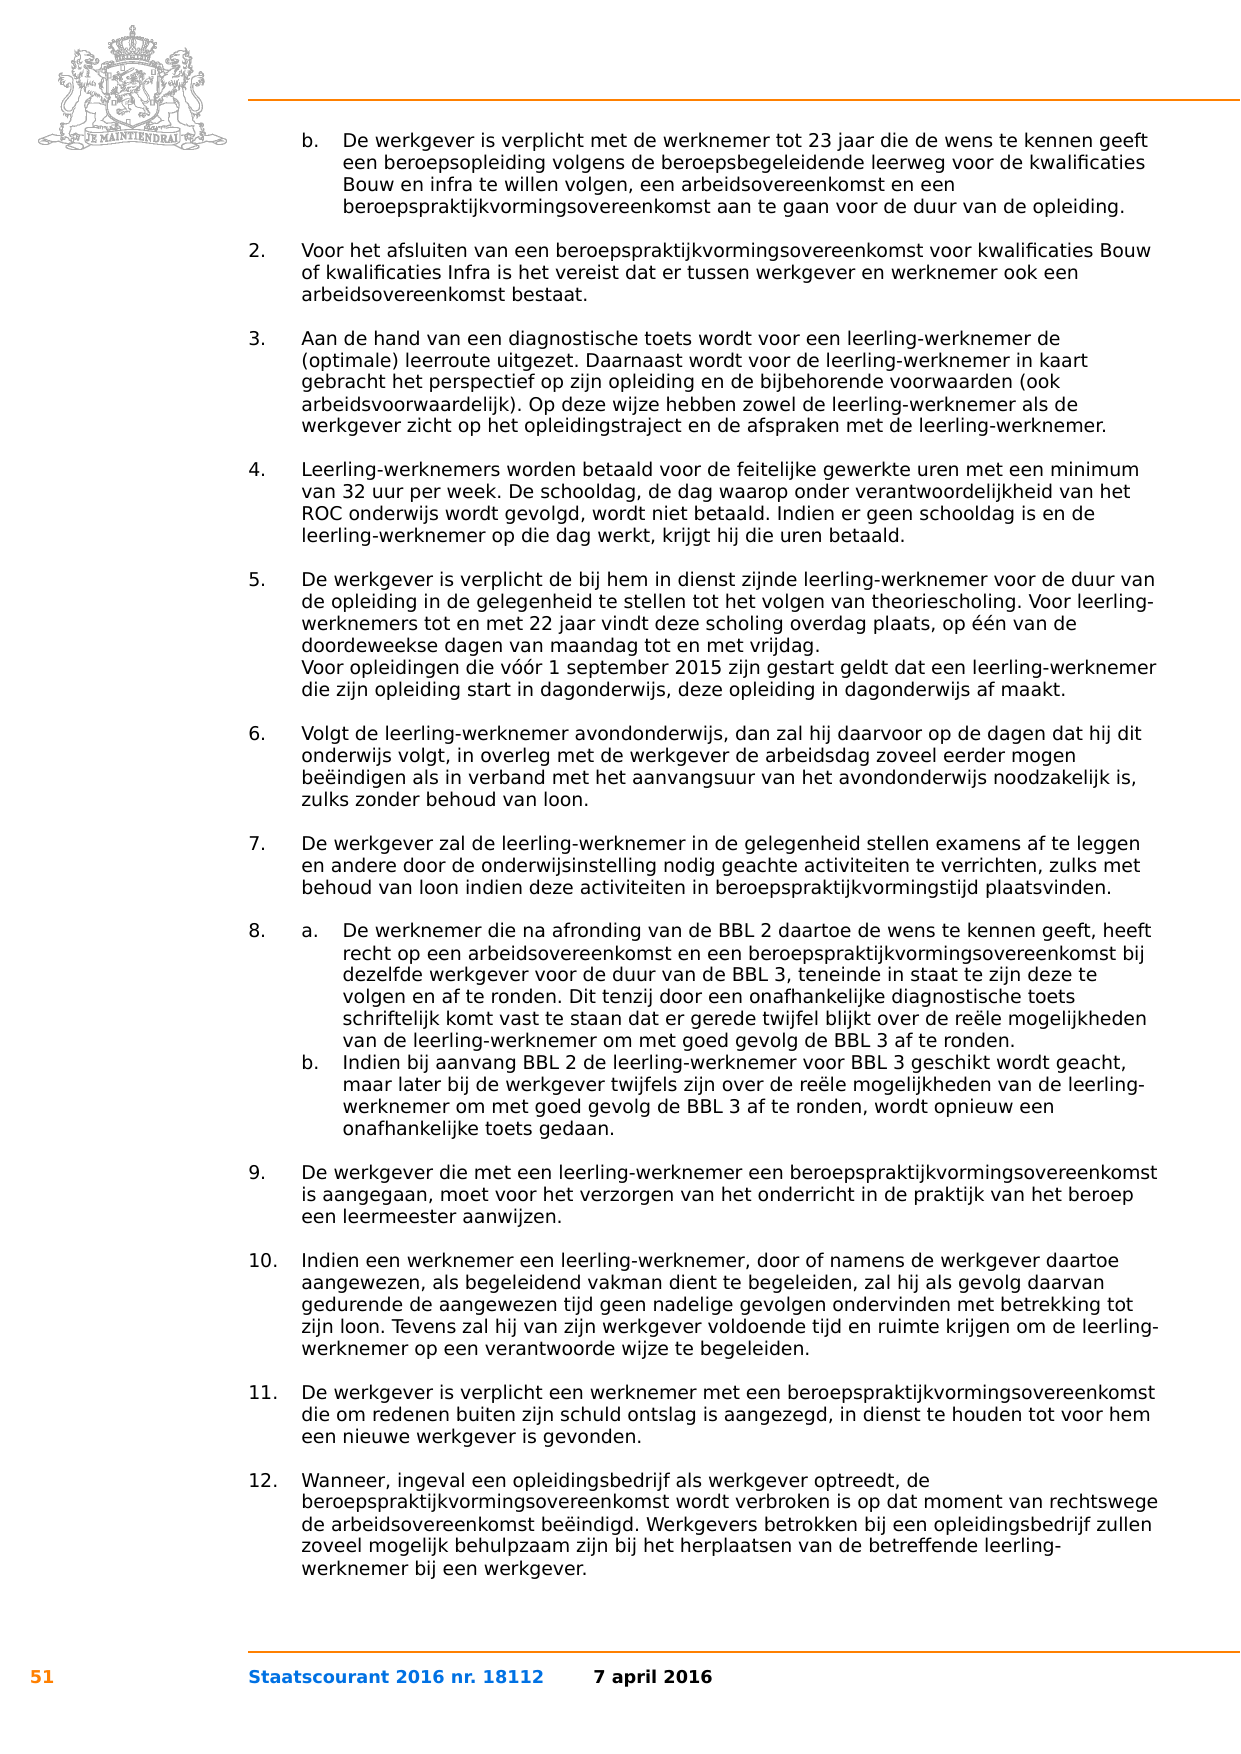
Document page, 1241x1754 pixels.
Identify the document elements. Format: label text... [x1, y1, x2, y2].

text 6. Volgt de leerling-werknemer avondonderwijs, dan zal hij daarvoor op de dagen dat hij dit onderwijs volgt, in overleg met de werkgever de arbeidsdag zoveel eerder mogen beëindigen als in verband met het aanvangsuur van het avondonderwijs noodzakelijk is, zulks zonder behoud van loon. [248, 723, 1163, 811]
text 3. Aan de hand van een diagnostische toets wordt voor een leerling-werknemer de (optimale) leerroute uitgezet. Daarnaast wordt voor de leerling-werknemer in kaart gebracht het perspectief op zijn opleiding en de bijbehorende voorwaarden (ook arbeidsvoorwaardelijk). Op deze wijze hebben zowel de leerling-werknemer als de werkgever zicht op het opleidingstraject en de afspraken met de leerling-werknemer. [248, 327, 1163, 437]
text 7. De werkgever zal de leerling-werknemer in de gelegenheid stellen examens af te leggen en andere door de onderwijsinstelling nodig geachte activiteiten te verrichten, zulks met behoud van loon indien deze activiteiten in beroepspraktijkvormingstijd plaatsvinden. [248, 833, 1163, 898]
text 9. De werkgever die met een leerling-werknemer een beroepspraktijkvormingsovereenkomst is aangegaan, moet voor het verzorgen van het onderricht in de praktijk van het beroep een leermeester aanwijzen. [248, 1162, 1163, 1228]
text 4. Leerling-werknemers worden betaald voor de feitelijke gewerkte uren met een minimum van 32 uur per week. De schooldag, de dag waarop onder verantwoordelijkheid van het ROC onderwijs wordt gevolgd, wordt niet betaald. Indien er geen schooldag is en de leerling-werknemer op die dag werkt, krijgt hij die uren betaald. [248, 459, 1163, 547]
text 10. Indien een werknemer een leerling-werknemer, door of namens de werkgever daartoe aangewezen, als begeleidend vakman dient te begeleiden, zal hij als gevolg daarvan gedurende de aangewezen tijd geen nadelige gevolgen ondervinden met betrekking tot zijn loon. Tevens zal hij van zijn werkgever voldoende tijd en ruimte krijgen om de leerling-werknemer op een verantwoorde wijze te begeleiden. [248, 1250, 1163, 1360]
text b. Indien bij aanvang BBL 2 de leerling-werknemer voor BBL 3 geschikt wordt geacht, maar later bij de werkgever twijfels zijn over de reële mogelijkheden van de leerling-werknemer om met goed gevolg de BBL 3 af te ronden, wordt opnieuw een onafhankelijke toets gedaan. [301, 1052, 1163, 1140]
text Voor opleidingen die vóór 1 september 2015 zijn gestart geldt dat een leerling-werknemer die zijn opleiding start in dagonderwijs, deze opleiding in dagonderwijs af maakt. [301, 657, 1163, 701]
text 12. Wanneer, ingeval een opleidingsbedrijf als werkgever optreedt, de beroepspraktijkvormingsovereenkomst wordt verbroken is op dat moment van rechtswege de arbeidsovereenkomst beëindigd. Werkgevers betrokken bij een opleidingsbedrijf zullen zoveel mogelijk behulpzaam zijn bij het herplaatsen van de betreffende leerling-werknemer bij een werkgever. [248, 1469, 1163, 1579]
text 2. Voor het afsluiten van een beroepspraktijkvormingsovereenkomst voor kwalificaties Bouw of kwalificaties Infra is het vereist dat er tussen werkgever en werknemer ook een arbeidsovereenkomst bestaat. [248, 240, 1163, 306]
text 5. De werkgever is verplicht de bij hem in dienst zijnde leerling-werknemer voor de duur van de opleiding in de gelegenheid te stellen tot het volgen van theoriescholing. Voor leerling-werknemers tot en met 22 jaar vindt deze scholing overdag plaats, op één van de doordeweekse dagen van maandag tot en met vrijdag. [248, 569, 1163, 657]
text 11. De werkgever is verplicht een werknemer met een beroepspraktijkvormingsovereenkomst die om redenen buiten zijn schuld ontslag is aangezegd, in dienst te houden tot voor hem een nieuwe werkgever is gevonden. [248, 1382, 1163, 1448]
text b. De werkgever is verplicht met de werknemer tot 23 jaar die de wens te kennen geeft een beroepsopleiding volgens de beroepsbegeleidende leerweg voor de kwalificaties Bouw en infra te willen volgen, een arbeidsovereenkomst en een beroepspraktijkvormingsovereenkomst aan te gaan voor de duur van de opleiding. [301, 130, 1163, 218]
text 8. a. De werknemer die na afronding van de BBL 2 daartoe de wens te kennen geeft, heeft recht op een arbeidsovereenkomst en een beroepspraktijkvormingsovereenkomst bij dezelfde werkgever voor de duur van de BBL 3, teneinde in staat te zijn deze te volgen en af te ronden. Dit tenzij door een onafhankelijke diagnostische toets schriftelijk komt vast te staan dat er gerede twijfel blijkt over de reële mogelijkheden van de leerling-werknemer om met goed gevolg de BBL 3 af te ronden. [248, 920, 1163, 1052]
picture [38, 25, 227, 150]
